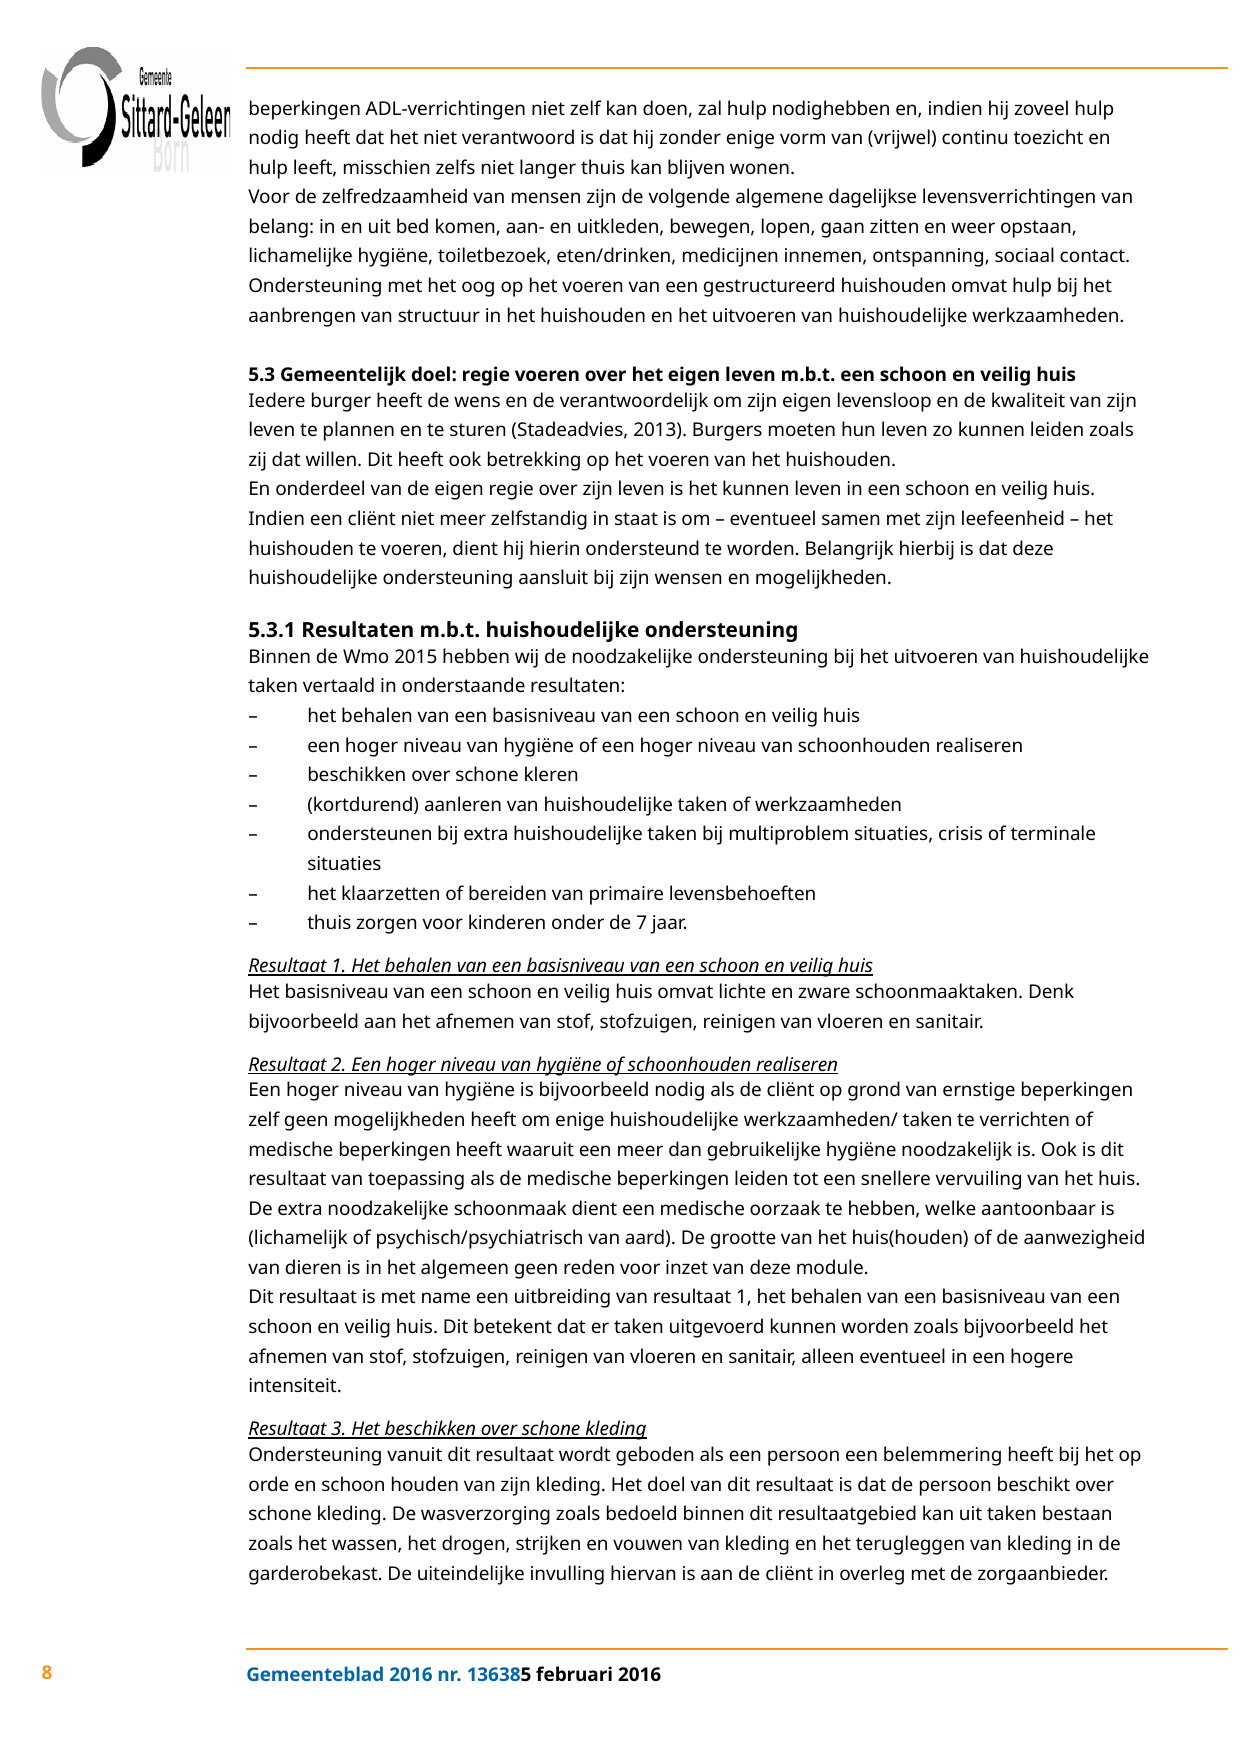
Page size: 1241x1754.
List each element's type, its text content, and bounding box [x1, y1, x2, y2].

list een hoger niveau van hygiëne of een hoger niveau van schoonhouden realiseren [248, 732, 1152, 758]
picture [41, 47, 231, 172]
text 5.3.1 Resultaten m.b.t. huishoudelijke ondersteuning [248, 615, 1152, 643]
list het klaarzetten of bereiden van primaire levensbehoeften [248, 880, 1152, 906]
text Het basisniveau van een schoon en veilig huis omvat lichte en zware schoonmaaktaken. Denk bijvoorbeeld aan het afnemen van stof, stofzuigen, reinigen van vloeren en sanitair. [248, 978, 1152, 1033]
text Resultaat 2. Een hoger niveau van hygiëne of schoonhouden realiseren [248, 1051, 1152, 1077]
list beschikken over schone kleren [248, 761, 1152, 787]
text Dit resultaat is met name een uitbreiding van resultaat 1, het behalen van een basisniveau van een schoon en veilig huis. Dit betekent dat er taken uitgevoerd kunnen worden zoals bijvoorbeeld het afnemen van stof, stofzuigen, reinigen van vloeren en sanitair, alleen eventueel in een hogere intensiteit. [248, 1284, 1152, 1398]
text Iedere burger heeft de wens en de verantwoordelijk om zijn eigen levensloop en de kwaliteit van zijn leven te plannen en te sturen (Stadeadvies, 2013). Burgers moeten hun leven zo kunnen leiden zoals zij dat willen. Dit heeft ook betrekking op het voeren van het huishouden. [248, 387, 1152, 472]
text 5.3 Gemeentelijk doel: regie voeren over het eigen leven m.b.t. een schoon en veilig huis [248, 361, 1152, 387]
list (kortdurend) aanleren van huishoudelijke taken of werkzaamheden [248, 791, 1152, 817]
text Voor de zelfredzaamheid van mensen zijn de volgende algemene dagelijkse levensverrichtingen van belang: in en uit bed komen, aan- en uitkleden, bewegen, lopen, gaan zitten en weer opstaan, lichamelijke hygiëne, toiletbezoek, eten/drinken, medicijnen innemen, ontspanning, sociaal contact. [248, 183, 1152, 268]
list thuis zorgen voor kinderen onder de 7 jaar. [248, 909, 1152, 935]
text Ondersteuning vanuit dit resultaat wordt geboden als een persoon een belemmering heeft bij het op orde en schoon houden van zijn kleding. Het doel van dit resultaat is dat de persoon beschikt over schone kleding. De wasverzorging zoals bedoeld binnen dit resultaatgebied kan uit taken bestaan zoals het wassen, het drogen, strijken en vouwen van kleding en het terugleggen van kleding in de garderobekast. De uiteindelijke invulling hiervan is aan de cliënt in overleg met de zorgaanbieder. [248, 1441, 1152, 1585]
text Ondersteuning met het oog op het voeren van een gestructureerd huishouden omvat hulp bij het aanbrengen van structuur in het huishouden en het uitvoeren van huishoudelijke werkzaamheden. [248, 272, 1152, 328]
text Resultaat 3. Het beschikken over schone kleding [248, 1416, 1152, 1441]
text Resultaat 1. Het behalen van een basisniveau van een schoon en veilig huis [248, 952, 1152, 978]
text En onderdeel van de eigen regie over zijn leven is het kunnen leven in een schoon en veilig huis. Indien een cliënt niet meer zelfstandig in staat is om – eventueel samen met zijn leefeenheid – het huishouden te voeren, dient hij hierin ondersteund te worden. Belangrijk hierbij is dat deze huishoudelijke ondersteuning aansluit bij zijn wensen en mogelijkheden. [248, 476, 1152, 590]
text Een hoger niveau van hygiëne is bijvoorbeeld nodig als de cliënt op grond van ernstige beperkingen zelf geen mogelijkheden heeft om enige huishoudelijke werkzaamheden/ taken te verrichten of medische beperkingen heeft waaruit een meer dan gebruikelijke hygiëne noodzakelijk is. Ook is dit resultaat van toepassing als de medische beperkingen leiden tot een snellere vervuiling van het huis. De extra noodzakelijke schoonmaak dient een medische oorzaak te hebben, welke aantoonbaar is (lichamelijk of psychisch/psychiatrisch van aard). De grootte van het huis(houden) of de aanwezigheid van dieren is in het algemeen geen reden voor inzet van deze module. [248, 1077, 1152, 1280]
text beperkingen ADL-verrichtingen niet zelf kan doen, zal hulp nodighebben en, indien hij zoveel hulp nodig heeft dat het niet verantwoord is dat hij zonder enige vorm van (vrijwel) continu toezicht en hulp leeft, misschien zelfs niet langer thuis kan blijven wonen. [248, 95, 1152, 180]
text Binnen de Wmo 2015 hebben wij de noodzakelijke ondersteuning bij het uitvoeren van huishoudelijke taken vertaald in onderstaande resultaten: [248, 643, 1152, 698]
list ondersteunen bij extra huishoudelijke taken bij multiproblem situaties, crisis of terminale situaties [248, 821, 1152, 876]
list het behalen van een basisniveau van een schoon en veilig huis [248, 702, 1152, 728]
